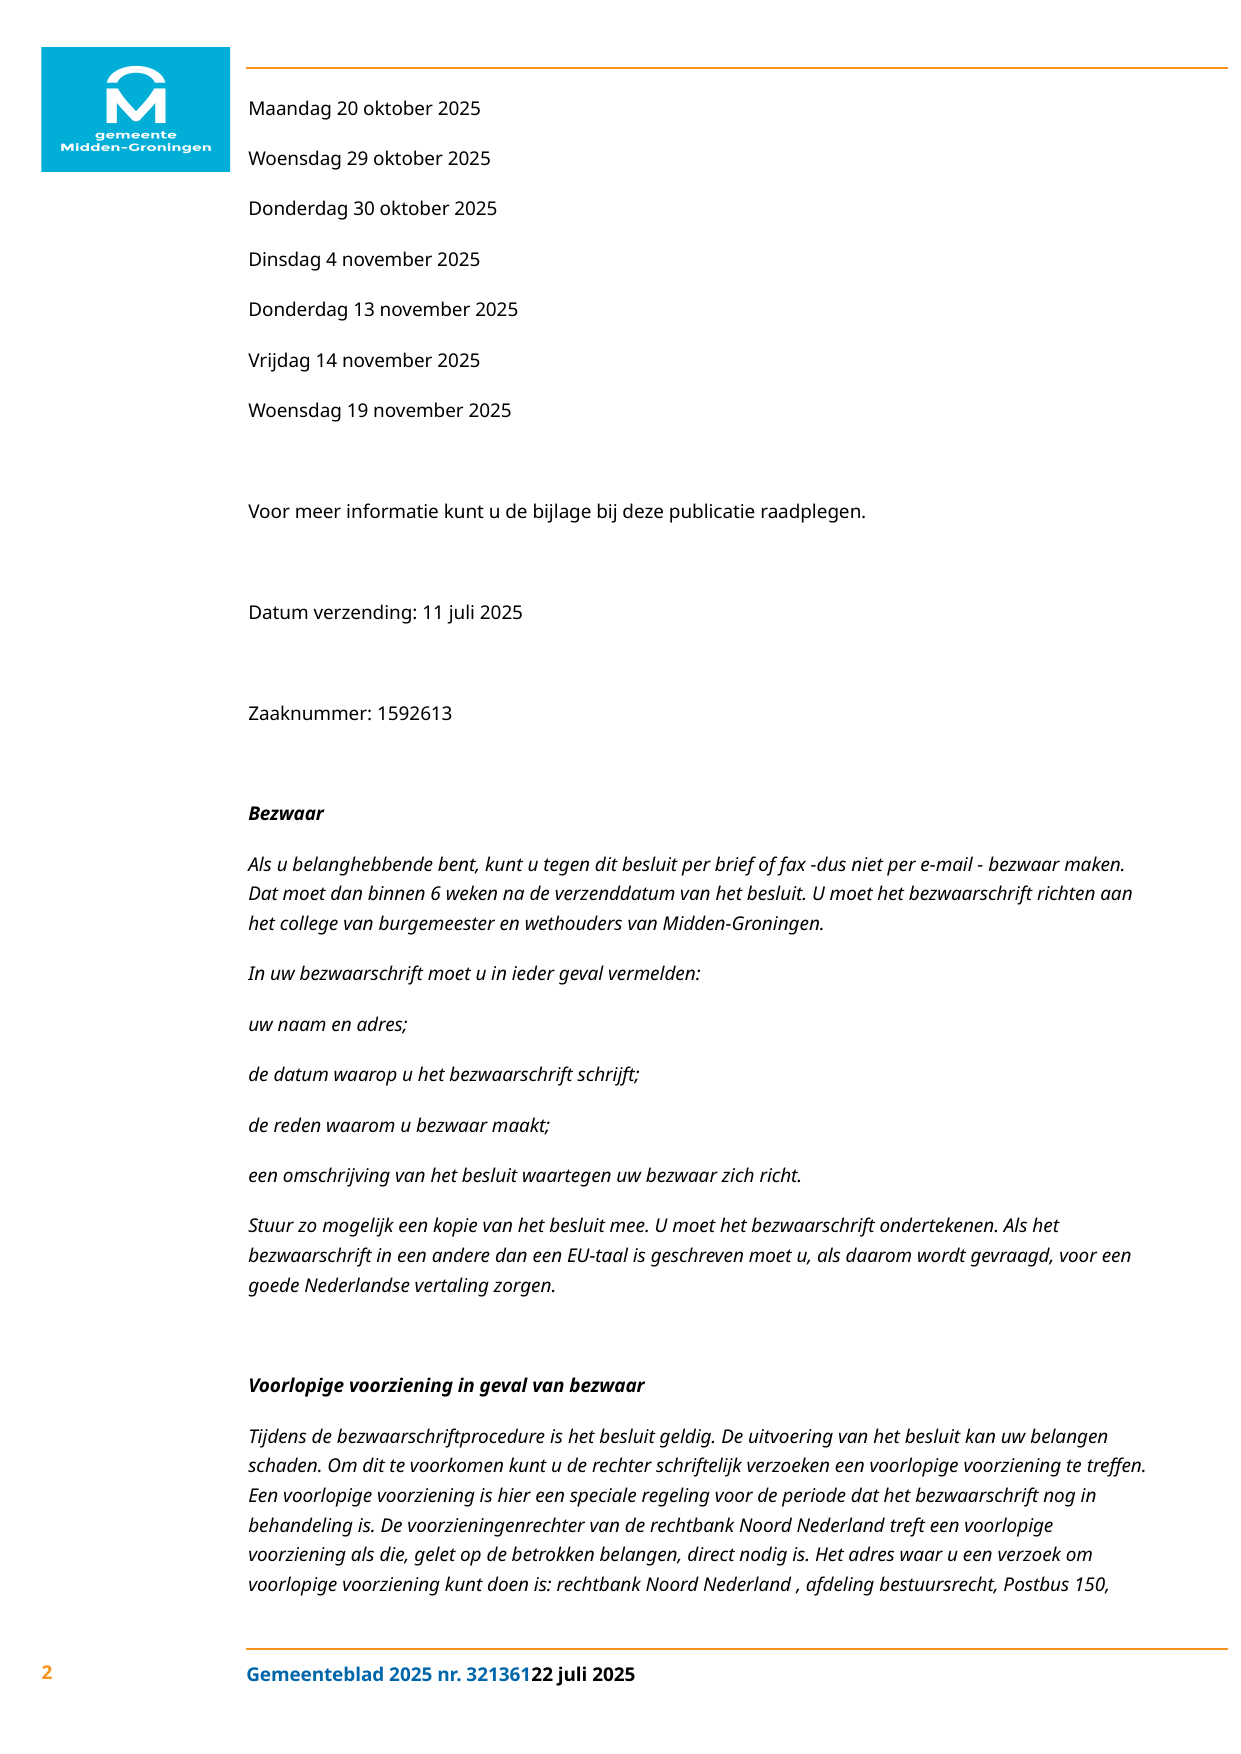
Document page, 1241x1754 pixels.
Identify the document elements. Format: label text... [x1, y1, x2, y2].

text Vrijdag 14 november 2025 [248, 347, 1152, 373]
text Dinsdag 4 november 2025 [248, 246, 1152, 272]
text Tijdens de bezwaarschriftprocedure is het besluit geldig. De uitvoering van het besluit kan uw belangen schaden. Om dit te voorkomen kunt u de rechter schriftelijk verzoeken een voorlopige voorziening te treffen. Een voorlopige voorziening is hier een speciale regeling voor de periode dat het bezwaarschrift nog in behandeling is. De voorzieningenrechter van de rechtbank Noord Nederland treft een voorlopige voorziening als die, gelet op de betrokken belangen, direct nodig is. Het adres waar u een verzoek om voorlopige voorziening kunt doen is: rechtbank Noord Nederland , afdeling bestuursrecht, Postbus 150, [248, 1423, 1152, 1597]
picture [107, 89, 165, 122]
text Woensdag 29 oktober 2025 [248, 145, 1152, 171]
picture [184, 146, 190, 153]
text Stuur zo mogelijk een kopie van het besluit mee. U moet het bezwaarschrift ondertekenen. Als het bezwaarschrift in een andere dan een EU-taal is geschreven moet u, als daarom wordt gevraagd, voor een goede Nederlandse vertaling zorgen. [248, 1213, 1152, 1298]
text de datum waarop u het bezwaarschrift schrijft; [248, 1061, 1152, 1087]
text Voorlopige voorziening in geval van bezwaar [248, 1373, 1152, 1398]
text Maandag 20 oktober 2025 [248, 95, 1152, 121]
text Zaaknummer: 1592613 [248, 700, 1152, 726]
text Datum verzending: 11 juli 2025 [248, 599, 1152, 625]
text Donderdag 13 november 2025 [248, 296, 1152, 322]
text Woensdag 19 november 2025 [248, 397, 1152, 423]
text In uw bezwaarschrift moet u in ieder geval vermelden: [248, 961, 1152, 986]
text Als u belanghebbende bent, kunt u tegen dit besluit per brief of fax -dus niet per e-mail - bezwaar maken. Dat moet dan binnen 6 weken na de verzenddatum van het besluit. U moet het bezwaarschrift richten aan het college van burgemeester en wethouders van Midden-Groningen. [248, 851, 1152, 936]
picture [108, 66, 164, 82]
text Bezwaar [248, 801, 1152, 826]
text Voor meer informatie kunt u de bijlage bij deze publicatie raadplegen. [248, 498, 1152, 524]
text uw naam en adres; [248, 1011, 1152, 1037]
text een omschrijving van het besluit waartegen uw bezwaar zich richt. [248, 1162, 1152, 1188]
text Donderdag 30 oktober 2025 [248, 196, 1152, 221]
text de reden waarom u bezwaar maakt; [248, 1112, 1152, 1138]
